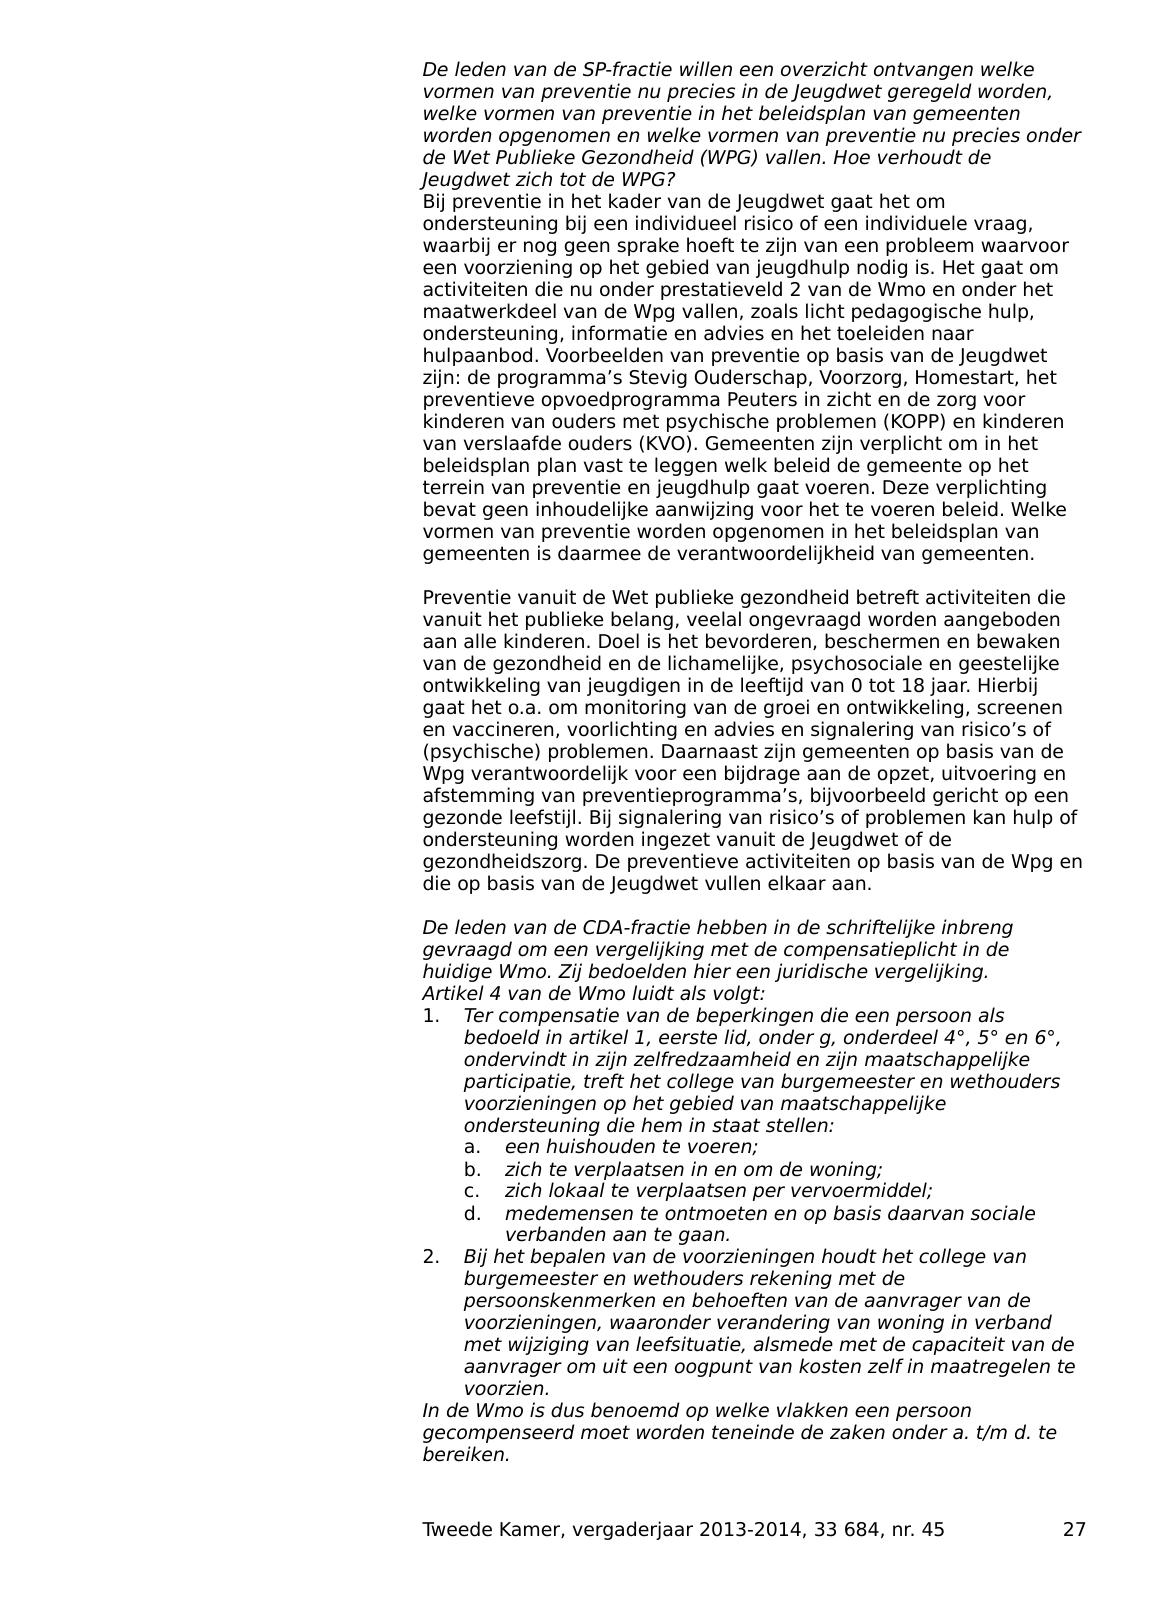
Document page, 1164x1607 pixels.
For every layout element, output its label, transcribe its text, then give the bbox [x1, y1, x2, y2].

text Artikel 4 van de Wmo luidt als volgt: [422, 983, 1087, 1004]
text In de Wmo is dus benoemd op welke vlakken een persoon gecompenseerd moet worden teneinde de zaken onder a. t/m d. te bereiken. [422, 1400, 1087, 1466]
text Preventie vanuit de Wet publieke gezondheid betreft activiteiten die vanuit het publieke belang, veelal ongevraagd worden aangeboden aan alle kinderen. Doel is het bevorderen, beschermen en bewaken van de gezondheid en de lichamelijke, psychosociale en geestelijke ontwikkeling van jeugdigen in de leeftijd van 0 tot 18 jaar. Hierbij gaat het o.a. om monitoring van de groei en ontwikkeling, screenen en vaccineren, voorlichting en advies en signalering van risico’s of (psychische) problemen. Daarnaast zijn gemeenten op basis van de Wpg verantwoordelijk voor een bijdrage aan de opzet, uitvoering en afstemming van preventieprogramma’s, bijvoorbeeld gericht op een gezonde leefstijl. Bij signalering van risico’s of problemen kan hulp of ondersteuning worden ingezet vanuit de Jeugdwet of de gezondheidszorg. De preventieve activiteiten op basis van de Wpg en die op basis van de Jeugdwet vullen elkaar aan. [422, 587, 1087, 894]
text a. een huishouden te voeren; [464, 1136, 1087, 1158]
text d. medemensen te ontmoeten en op basis daarvan sociale verbanden aan te gaan. [464, 1202, 1087, 1246]
text De leden van de CDA-fractie hebben in de schriftelijke inbreng gevraagd om een vergelijking met de compensatieplicht in de huidige Wmo. Zij bedoelden hier een juridische vergelijking. [422, 917, 1087, 983]
text 2. Bij het bepalen van de voorzieningen houdt het college van burgemeester en wethouders rekening met de persoonskenmerken en behoeften van de aanvrager van de voorzieningen, waaronder verandering van woning in verband met wijziging van leefsituatie, alsmede met de capaciteit van de aanvrager om uit een oogpunt van kosten zelf in maatregelen te voorzien. [422, 1246, 1087, 1400]
text 1. Ter compensatie van de beperkingen die een persoon als bedoeld in artikel 1, eerste lid, onder g, onderdeel 4°, 5° en 6°, ondervindt in zijn zelfredzaamheid en zijn maatschappelijke participatie, treft het college van burgemeester en wethouders voorzieningen op het gebied van maatschappelijke ondersteuning die hem in staat stellen: [422, 1004, 1087, 1136]
text Bij preventie in het kader van de Jeugdwet gaat het om ondersteuning bij een individueel risico of een individuele vraag, waarbij er nog geen sprake hoeft te zijn van een probleem waarvoor een voorziening op het gebied van jeugdhulp nodig is. Het gaat om activiteiten die nu onder prestatieveld 2 van de Wmo en onder het maatwerkdeel van de Wpg vallen, zoals licht pedagogische hulp, ondersteuning, informatie en advies en het toeleiden naar hulpaanbod. Voorbeelden van preventie op basis van de Jeugdwet zijn: de programma’s Stevig Ouderschap, Voorzorg, Homestart, het preventieve opvoedprogramma Peuters in zicht en de zorg voor kinderen van ouders met psychische problemen (KOPP) en kinderen van verslaafde ouders (KVO). Gemeenten zijn verplicht om in het beleidsplan plan vast te leggen welk beleid de gemeente op het terrein van preventie en jeugdhulp gaat voeren. Deze verplichting bevat geen inhoudelijke aanwijzing voor het te voeren beleid. Welke vormen van preventie worden opgenomen in het beleidsplan van gemeenten is daarmee de verantwoordelijkheid van gemeenten. [422, 191, 1087, 564]
text c. zich lokaal te verplaatsen per vervoermiddel; [464, 1180, 1087, 1202]
text De leden van de SP-fractie willen een overzicht ontvangen welke vormen van preventie nu precies in de Jeugdwet geregeld worden, welke vormen van preventie in het beleidsplan van gemeenten worden opgenomen en welke vormen van preventie nu precies onder de Wet Publieke Gezondheid (WPG) vallen. Hoe verhoudt de Jeugdwet zich tot de WPG? [422, 59, 1087, 191]
text b. zich te verplaatsen in en om de woning; [464, 1158, 1087, 1180]
